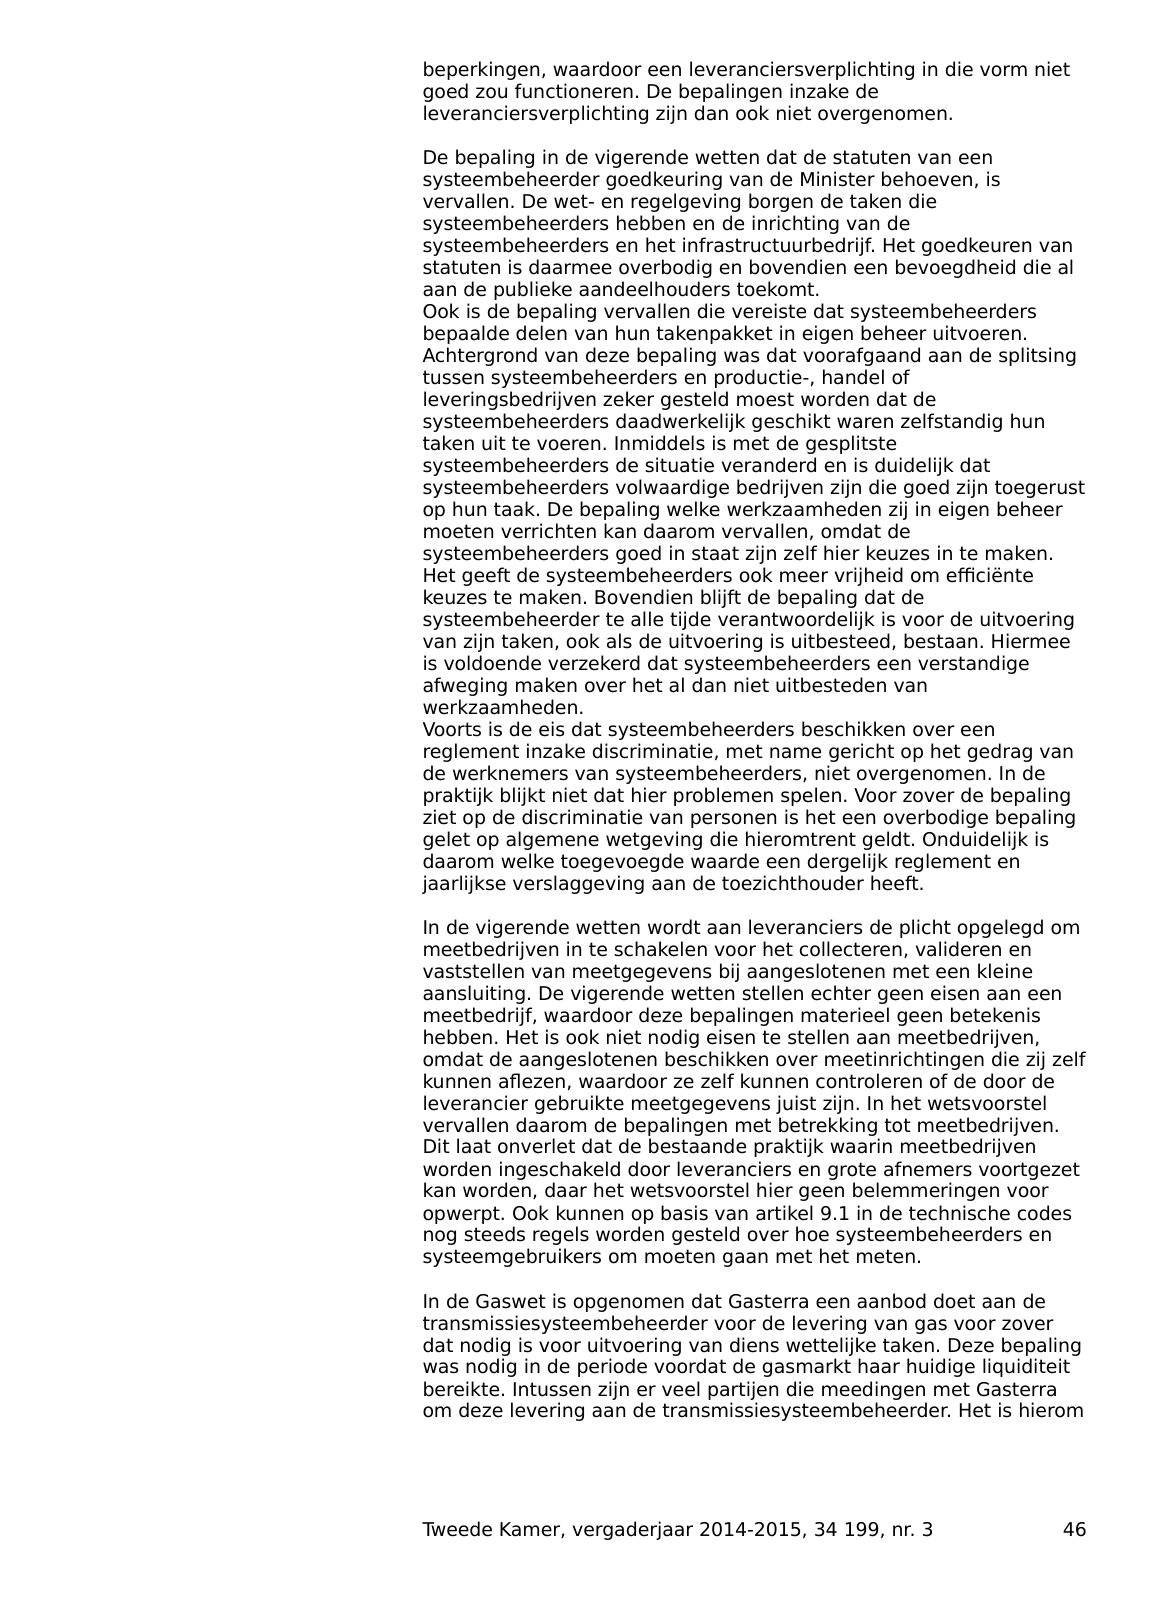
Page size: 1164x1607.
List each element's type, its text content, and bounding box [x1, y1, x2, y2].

text Voorts is de eis dat systeembeheerders beschikken over een reglement inzake discriminatie, met name gericht op het gedrag van de werknemers van systeembeheerders, niet overgenomen. In de praktijk blijkt niet dat hier problemen spelen. Voor zover de bepaling ziet op de discriminatie van personen is het een overbodige bepaling gelet op algemene wetgeving die hieromtrent geldt. Onduidelijk is daarom welke toegevoegde waarde een dergelijk reglement en jaarlijkse verslaggeving aan de toezichthouder heeft. [422, 719, 1087, 894]
text In de vigerende wetten wordt aan leveranciers de plicht opgelegd om meetbedrijven in te schakelen voor het collecteren, valideren en vaststellen van meetgegevens bij aangeslotenen met een kleine aansluiting. De vigerende wetten stellen echter geen eisen aan een meetbedrijf, waardoor deze bepalingen materieel geen betekenis hebben. Het is ook niet nodig eisen te stellen aan meetbedrijven, omdat de aangeslotenen beschikken over meetinrichtingen die zij zelf kunnen aflezen, waardoor ze zelf kunnen controleren of de door de leverancier gebruikte meetgegevens juist zijn. In het wetsvoorstel vervallen daarom de bepalingen met betrekking tot meetbedrijven. Dit laat onverlet dat de bestaande praktijk waarin meetbedrijven worden ingeschakeld door leveranciers en grote afnemers voortgezet kan worden, daar het wetsvoorstel hier geen belemmeringen voor opwerpt. Ook kunnen op basis van artikel 9.1 in de technische codes nog steeds regels worden gesteld over hoe systeembeheerders en systeemgebruikers om moeten gaan met het meten. [422, 917, 1087, 1268]
text Ook is de bepaling vervallen die vereiste dat systeembeheerders bepaalde delen van hun takenpakket in eigen beheer uitvoeren. Achtergrond van deze bepaling was dat voorafgaand aan de splitsing tussen systeembeheerders en productie-, handel of leveringsbedrijven zeker gesteld moest worden dat de systeembeheerders daadwerkelijk geschikt waren zelfstandig hun taken uit te voeren. Inmiddels is met de gesplitste systeembeheerders de situatie veranderd en is duidelijk dat systeembeheerders volwaardige bedrijven zijn die goed zijn toegerust op hun taak. De bepaling welke werkzaamheden zij in eigen beheer moeten verrichten kan daarom vervallen, omdat de systeembeheerders goed in staat zijn zelf hier keuzes in te maken. Het geeft de systeembeheerders ook meer vrijheid om efficiënte keuzes te maken. Bovendien blijft de bepaling dat de systeembeheerder te alle tijde verantwoordelijk is voor de uitvoering van zijn taken, ook als de uitvoering is uitbesteed, bestaan. Hiermee is voldoende verzekerd dat systeembeheerders een verstandige afweging maken over het al dan niet uitbesteden van werkzaamheden. [422, 301, 1087, 719]
text In de Gaswet is opgenomen dat Gasterra een aanbod doet aan de transmissiesysteembeheerder voor de levering van gas voor zover dat nodig is voor uitvoering van diens wettelijke taken. Deze bepaling was nodig in de periode voordat de gasmarkt haar huidige liquiditeit bereikte. Intussen zijn er veel partijen die meedingen met Gasterra om deze levering aan de transmissiesysteembeheerder. Het is hierom [422, 1291, 1087, 1422]
text beperkingen, waardoor een leveranciersverplichting in die vorm niet goed zou functioneren. De bepalingen inzake de leveranciersverplichting zijn dan ook niet overgenomen. [422, 59, 1087, 125]
text De bepaling in de vigerende wetten dat de statuten van een systeembeheerder goedkeuring van de Minister behoeven, is vervallen. De wet- en regelgeving borgen de taken die systeembeheerders hebben en de inrichting van de systeembeheerders en het infrastructuurbedrijf. Het goedkeuren van statuten is daarmee overbodig en bovendien een bevoegdheid die al aan de publieke aandeelhouders toekomt. [422, 147, 1087, 301]
